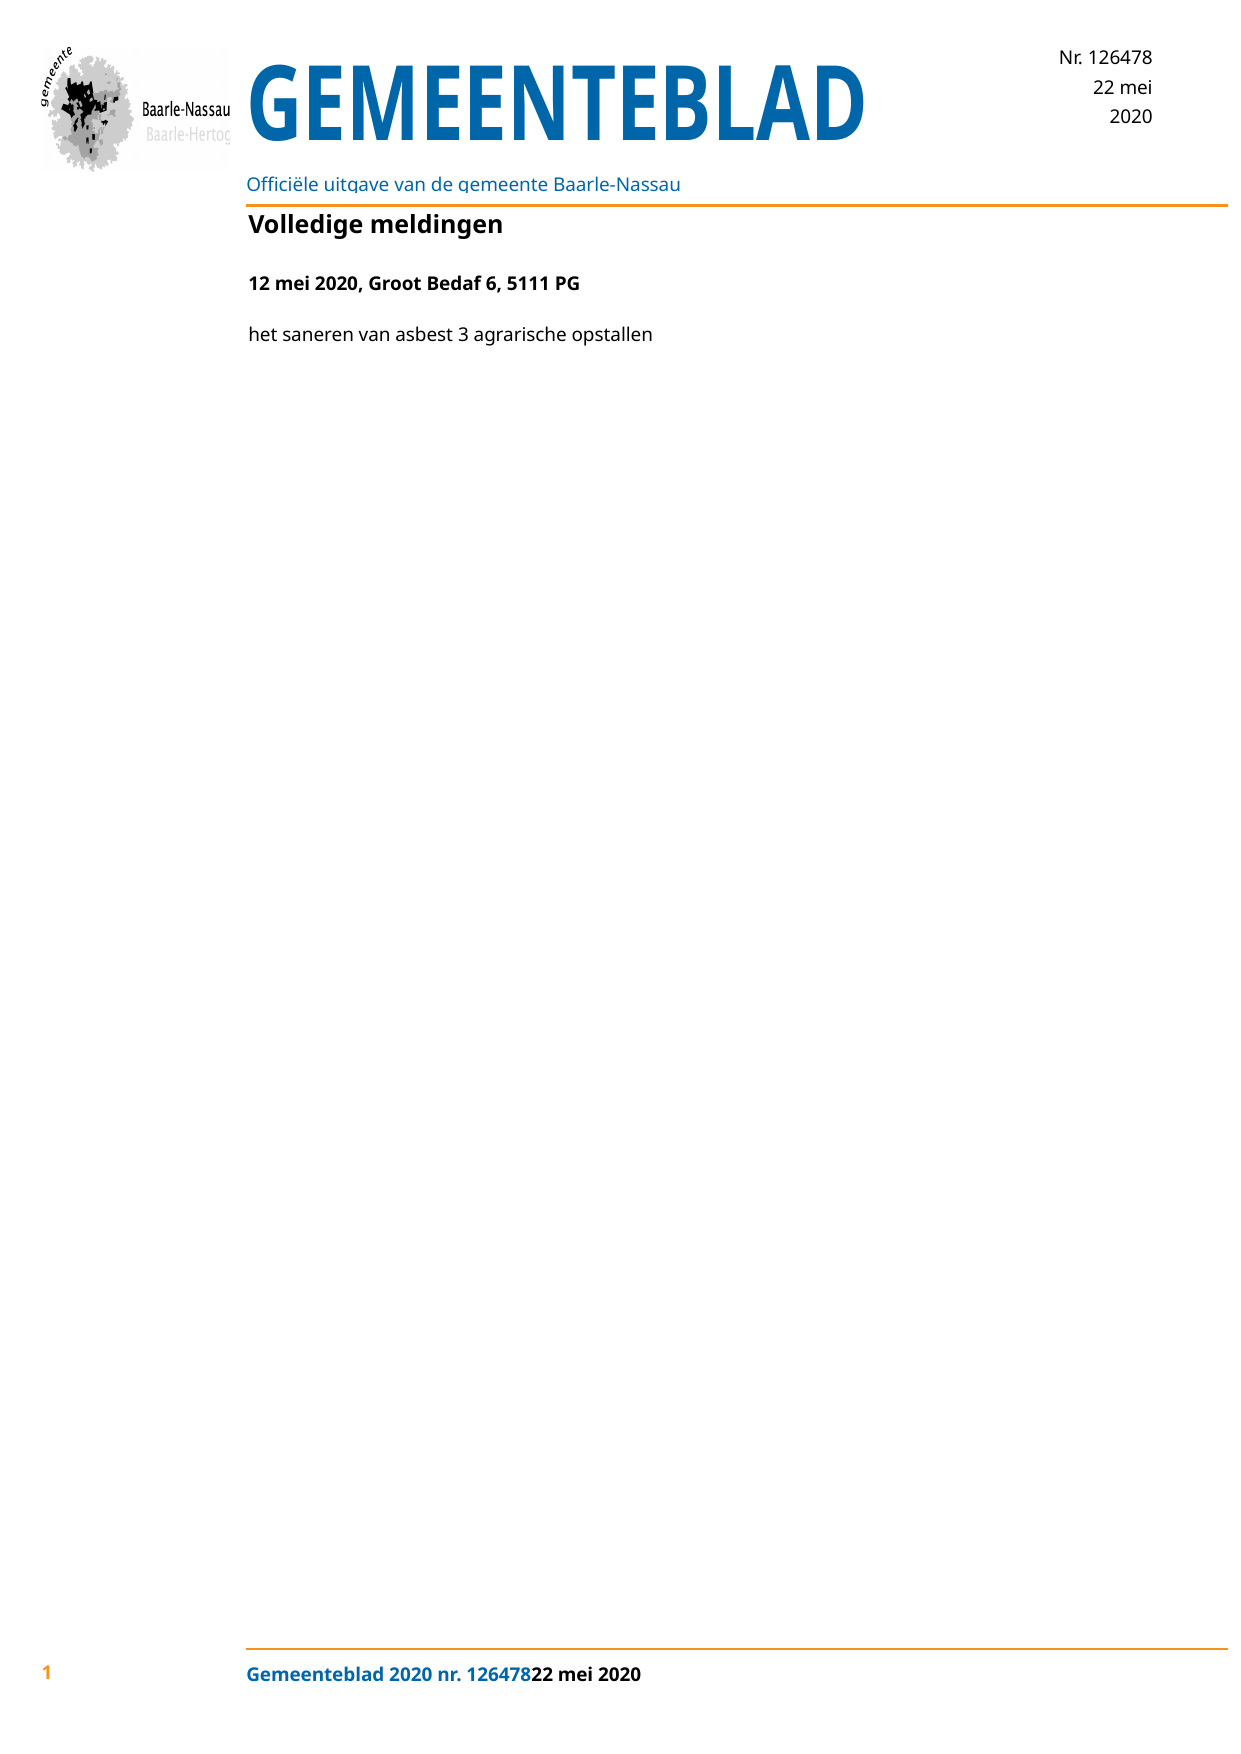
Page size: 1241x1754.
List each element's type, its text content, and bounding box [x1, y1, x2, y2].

text 12 mei 2020, Groot Bedaf 6, 5111 PG [248, 270, 1152, 296]
text Volledige meldingen [248, 207, 1152, 241]
text het saneren van asbest 3 agrarische opstallen [248, 321, 1152, 346]
picture [41, 47, 231, 172]
